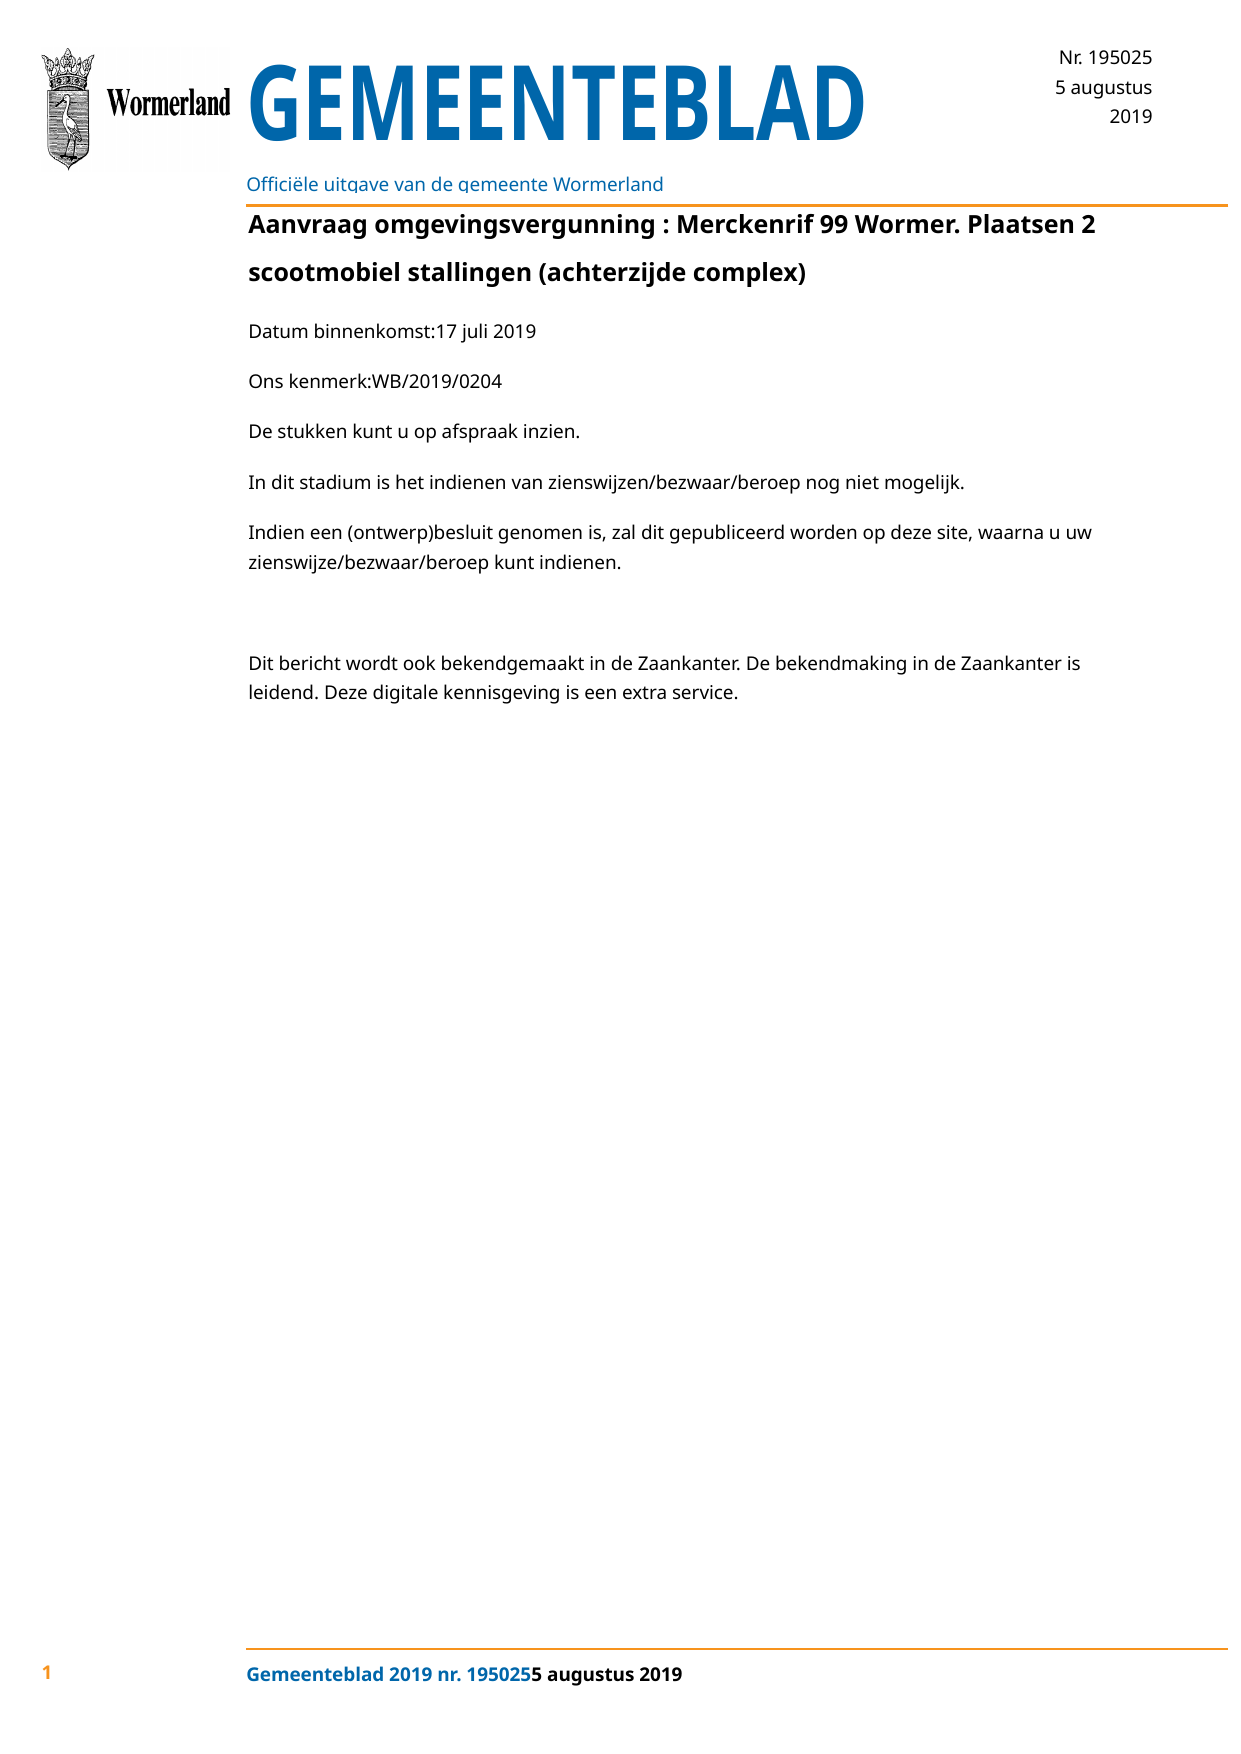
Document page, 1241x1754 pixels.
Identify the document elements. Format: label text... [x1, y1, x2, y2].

picture [41, 47, 231, 172]
text Datum binnenkomst:17 juli 2019 [248, 318, 1152, 344]
text Indien een (ontwerp)besluit genomen is, zal dit gepubliceerd worden op deze site, waarna u uw zienswijze/bezwaar/beroep kunt indienen. [248, 519, 1152, 575]
text In dit stadium is het indienen van zienswijzen/bezwaar/beroep nog niet mogelijk. [248, 469, 1152, 495]
text Ons kenmerk:WB/2019/0204 [248, 368, 1152, 394]
text De stukken kunt u op afspraak inzien. [248, 419, 1152, 444]
text Aanvraag omgevingsvergunning : Merckenrif 99 Wormer. Plaatsen 2 scootmobiel stallingen (achterzijde complex) [248, 207, 1152, 288]
text Dit bericht wordt ook bekendgemaakt in de Zaankanter. De bekendmaking in de Zaankanter is leidend. Deze digitale kennisgeving is een extra service. [248, 650, 1152, 705]
